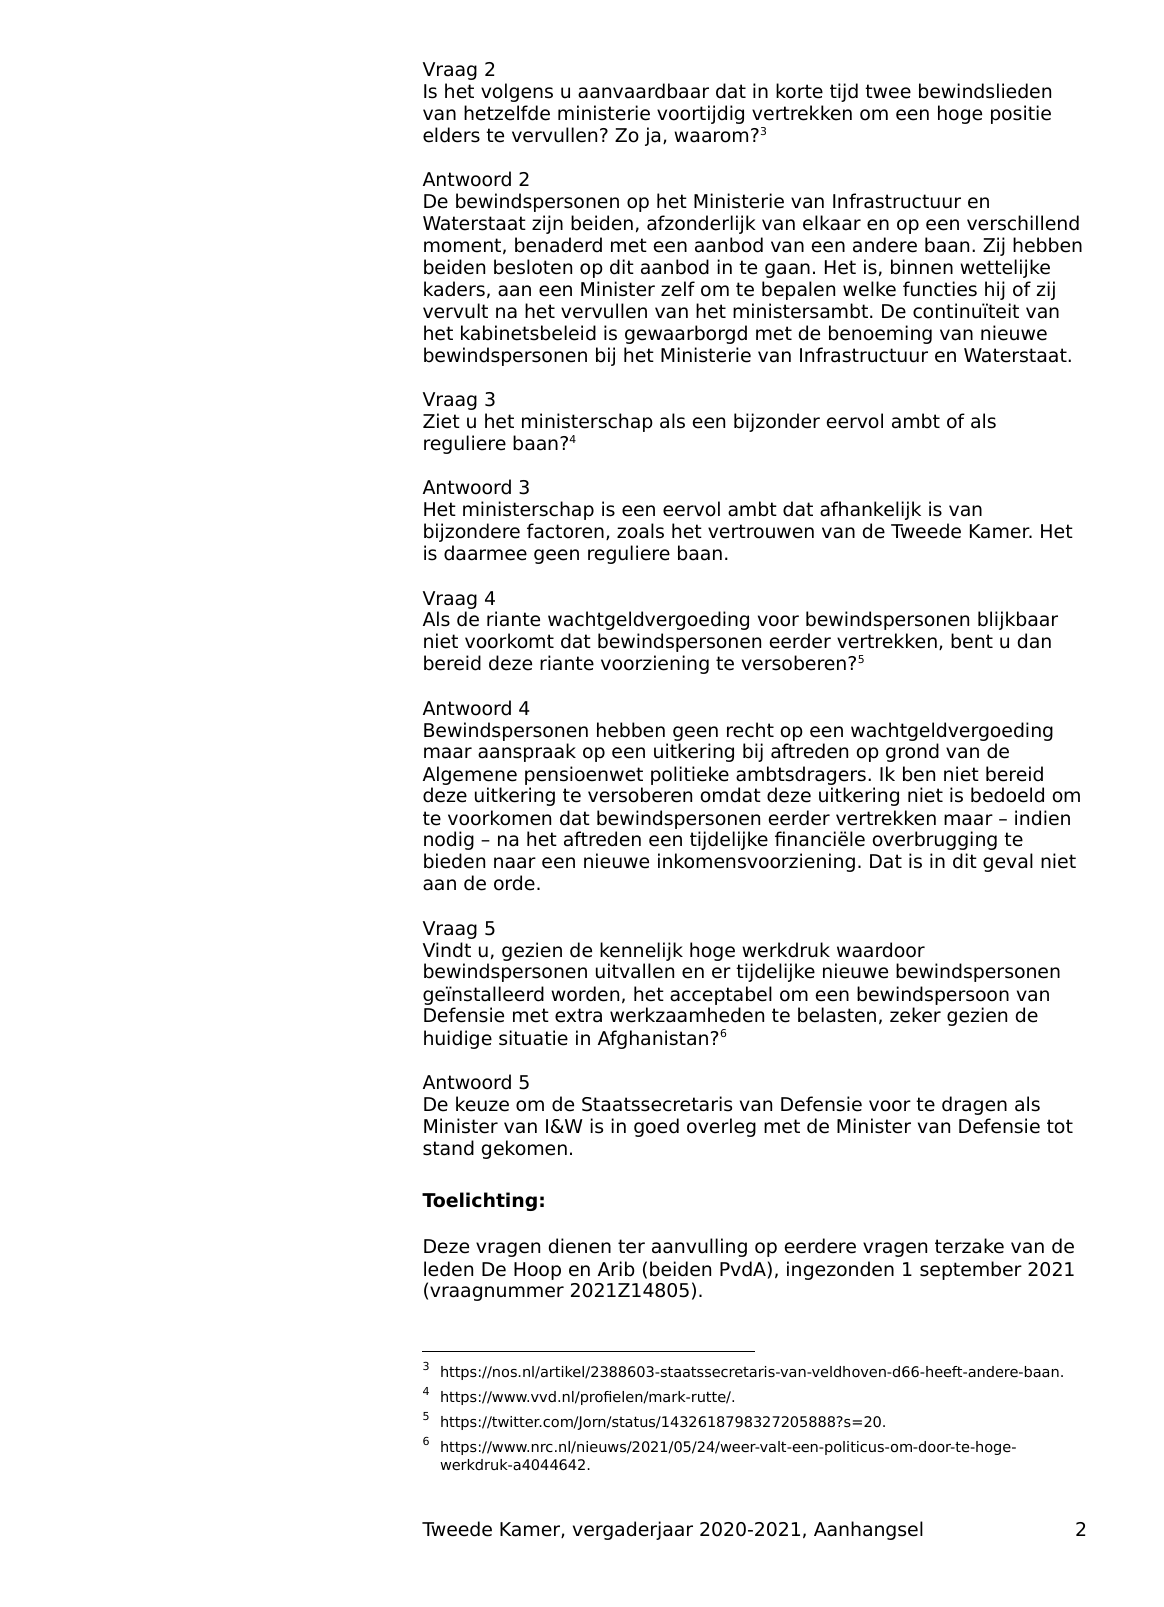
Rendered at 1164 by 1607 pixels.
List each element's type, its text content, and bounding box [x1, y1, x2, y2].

text Antwoord 3 [422, 477, 1087, 499]
text Vraag 2 [422, 59, 1087, 81]
text Ziet u het ministerschap als een bijzonder eervol ambt of als reguliere baan? [422, 411, 1087, 455]
text https://www.nrc.nl/nieuws/2021/05/24/weer-valt-een-politicus-om-door-te-hoge-werkdruk-a4044642. [422, 1435, 1087, 1474]
text Vraag 5 [422, 917, 1087, 939]
text Antwoord 5 [422, 1072, 1087, 1093]
text https://twitter.com/Jorn/status/1432618798327205888?s=20. [422, 1410, 1087, 1432]
text Deze vragen dienen ter aanvulling op eerdere vragen terzake van de leden De Hoop en Arib (beiden PvdA), ingezonden 1 september 2021 (vraagnummer 2021Z14805). [422, 1236, 1087, 1302]
text Antwoord 4 [422, 697, 1087, 719]
text Vraag 4 [422, 587, 1087, 609]
text De keuze om de Staatssecretaris van Defensie voor te dragen als Minister van I&W is in goed overleg met de Minister van Defensie tot stand gekomen. [422, 1093, 1087, 1159]
text Vraag 3 [422, 389, 1087, 411]
subtitle Toelichting: [422, 1189, 1087, 1211]
text Als de riante wachtgeldvergoeding voor bewindspersonen blijkbaar niet voorkomt dat bewindspersonen eerder vertrekken, bent u dan bereid deze riante voorziening te versoberen? [422, 609, 1087, 675]
text Het ministerschap is een eervol ambt dat afhankelijk is van bijzondere factoren, zoals het vertrouwen van de Tweede Kamer. Het is daarmee geen reguliere baan. [422, 499, 1087, 565]
text https://www.vvd.nl/profielen/mark-rutte/. [422, 1385, 1087, 1407]
text Is het volgens u aanvaardbaar dat in korte tijd twee bewindslieden van hetzelfde ministerie voortijdig vertrekken om een hoge positie elders te vervullen? Zo ja, waarom? [422, 81, 1087, 147]
text Vindt u, gezien de kennelijk hoge werkdruk waardoor bewindspersonen uitvallen en er tijdelijke nieuwe bewindspersonen geïnstalleerd worden, het acceptabel om een bewindspersoon van Defensie met extra werkzaamheden te belasten, zeker gezien de huidige situatie in Afghanistan? [422, 939, 1087, 1049]
text De bewindspersonen op het Ministerie van Infrastructuur en Waterstaat zijn beiden, afzonderlijk van elkaar en op een verschillend moment, benaderd met een aanbod van een andere baan. Zij hebben beiden besloten op dit aanbod in te gaan. Het is, binnen wettelijke kaders, aan een Minister zelf om te bepalen welke functies hij of zij vervult na het vervullen van het ministersambt. De continuïteit van het kabinetsbeleid is gewaarborgd met de benoeming van nieuwe bewindspersonen bij het Ministerie van Infrastructuur en Waterstaat. [422, 191, 1087, 367]
text Bewindspersonen hebben geen recht op een wachtgeldvergoeding maar aanspraak op een uitkering bij aftreden op grond van de Algemene pensioenwet politieke ambtsdragers. Ik ben niet bereid deze uitkering te versoberen omdat deze uitkering niet is bedoeld om te voorkomen dat bewindspersonen eerder vertrekken maar – indien nodig – na het aftreden een tijdelijke financiële overbrugging te bieden naar een nieuwe inkomensvoorziening. Dat is in dit geval niet aan de orde. [422, 719, 1087, 895]
text https://nos.nl/artikel/2388603-staatssecretaris-van-veldhoven-d66-heeft-andere-baan. [422, 1360, 1087, 1382]
text Antwoord 2 [422, 169, 1087, 191]
